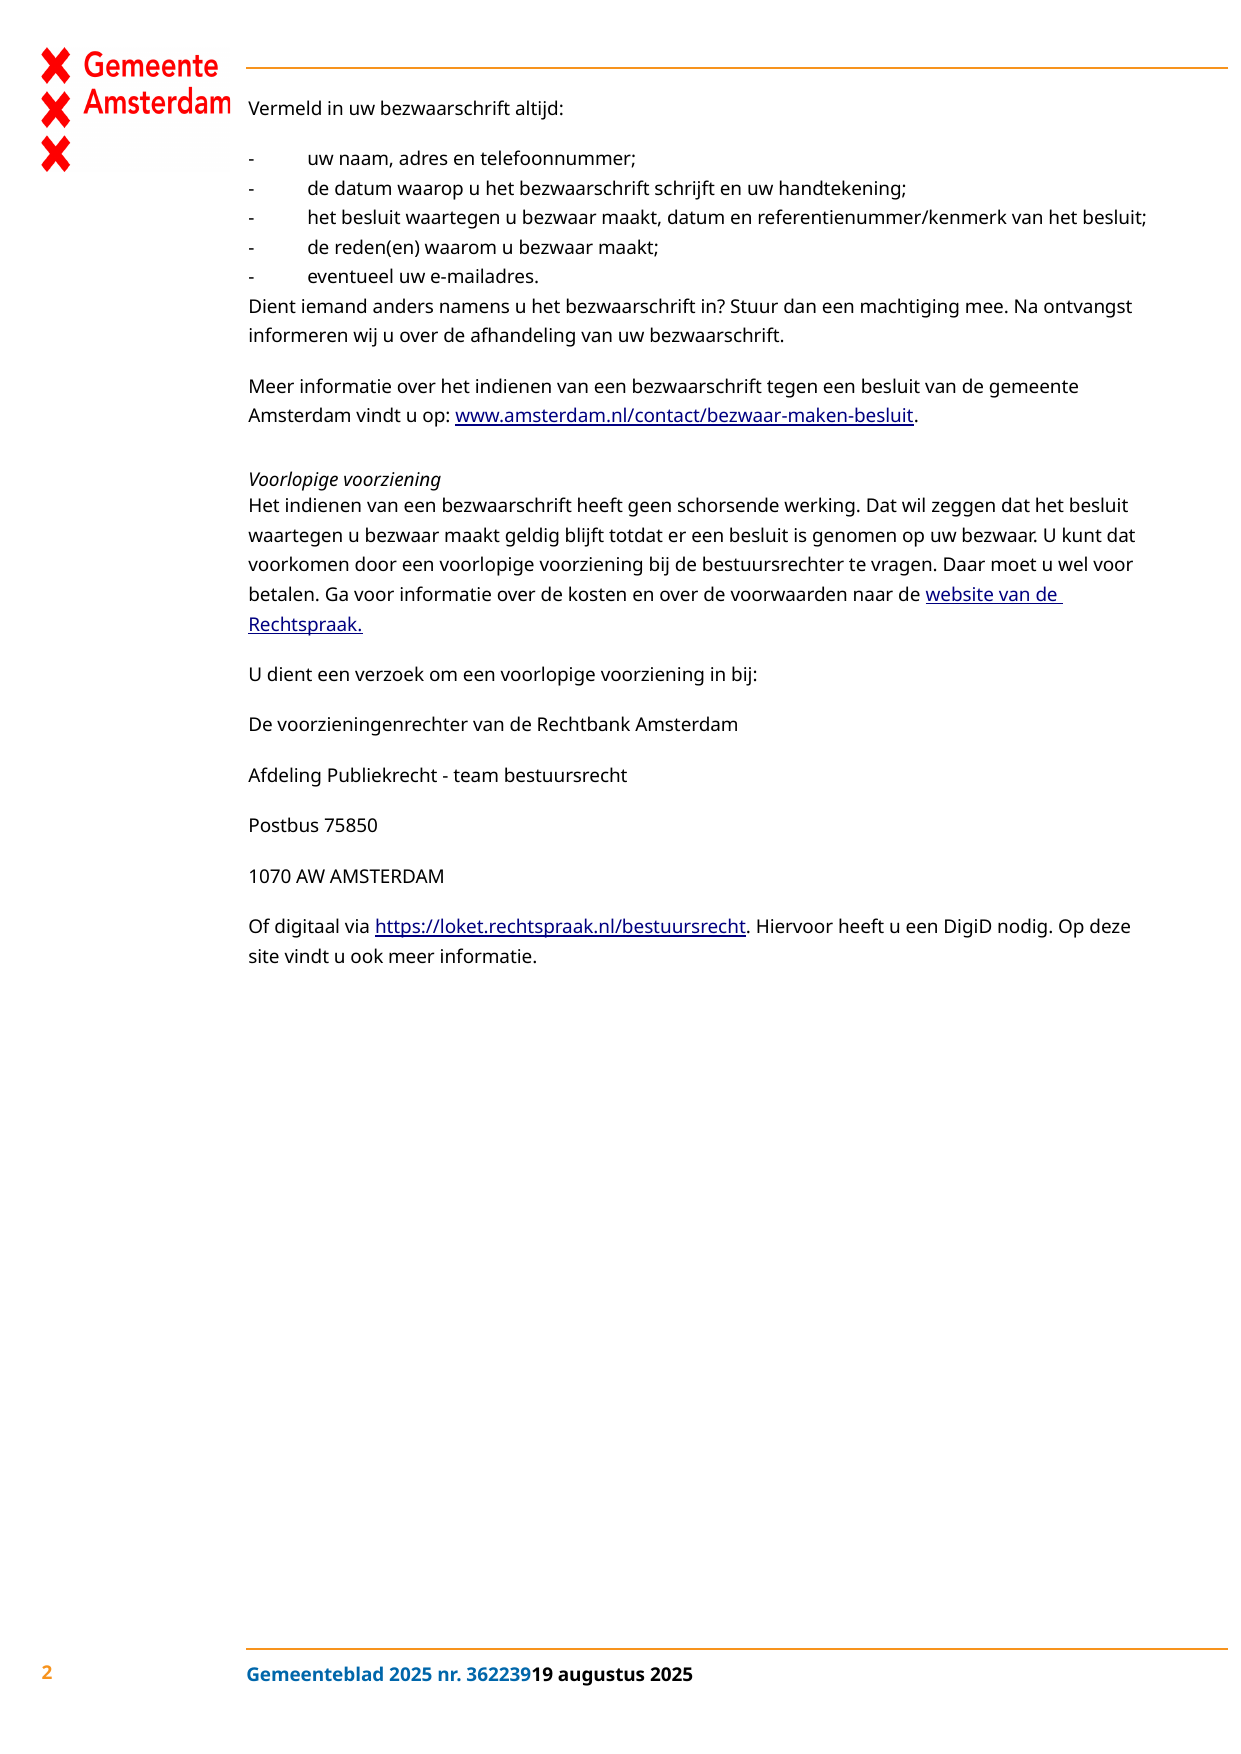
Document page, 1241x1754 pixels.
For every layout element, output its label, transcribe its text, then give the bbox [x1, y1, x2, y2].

text Dient iemand anders namens u het bezwaarschrift in? Stuur dan een machtiging mee. Na ontvangst informeren wij u over de afhandeling van uw bezwaarschrift. [248, 293, 1152, 348]
picture [41, 47, 231, 172]
text Vermeld in uw bezwaarschrift altijd: [248, 95, 1152, 121]
list eventueel uw e-mailadres. [248, 263, 1152, 289]
list de reden(en) waarom u bezwaar maakt; [248, 234, 1152, 260]
text Het indienen van een bezwaarschrift heeft geen schorsende werking. Dat wil zeggen dat het besluit waartegen u bezwaar maakt geldig blijft totdat er een besluit is genomen op uw bezwaar. U kunt dat voorkomen door een voorlopige voorziening bij de bestuursrechter te vragen. Daar moet u wel voor betalen. Ga voor informatie over de kosten en over de voorwaarden naar de website van de Rechtspraak. [248, 492, 1152, 636]
text U dient een verzoek om een voorlopige voorziening in bij: [248, 661, 1152, 687]
text Voorlopige voorziening [248, 467, 1152, 492]
text Afdeling Publiekrecht - team bestuursrecht [248, 762, 1152, 788]
list uw naam, adres en telefoonnummer; [248, 145, 1152, 171]
text Of digitaal via https://loket.rechtspraak.nl/bestuursrecht. Hiervoor heeft u een DigiD nodig. Op deze site vindt u ook meer informatie. [248, 913, 1152, 968]
text Meer informatie over het indienen van een bezwaarschrift tegen een besluit van de gemeente Amsterdam vindt u op: www.amsterdam.nl/contact/bezwaar-maken-besluit. [248, 373, 1152, 428]
list de datum waarop u het bezwaarschrift schrijft en uw handtekening; [248, 175, 1152, 201]
list het besluit waartegen u bezwaar maakt, datum en referentienummer/kenmerk van het besluit; [248, 204, 1152, 230]
text 1070 AW AMSTERDAM [248, 863, 1152, 888]
text De voorzieningenrechter van de Rechtbank Amsterdam [248, 712, 1152, 737]
text Postbus 75850 [248, 812, 1152, 838]
